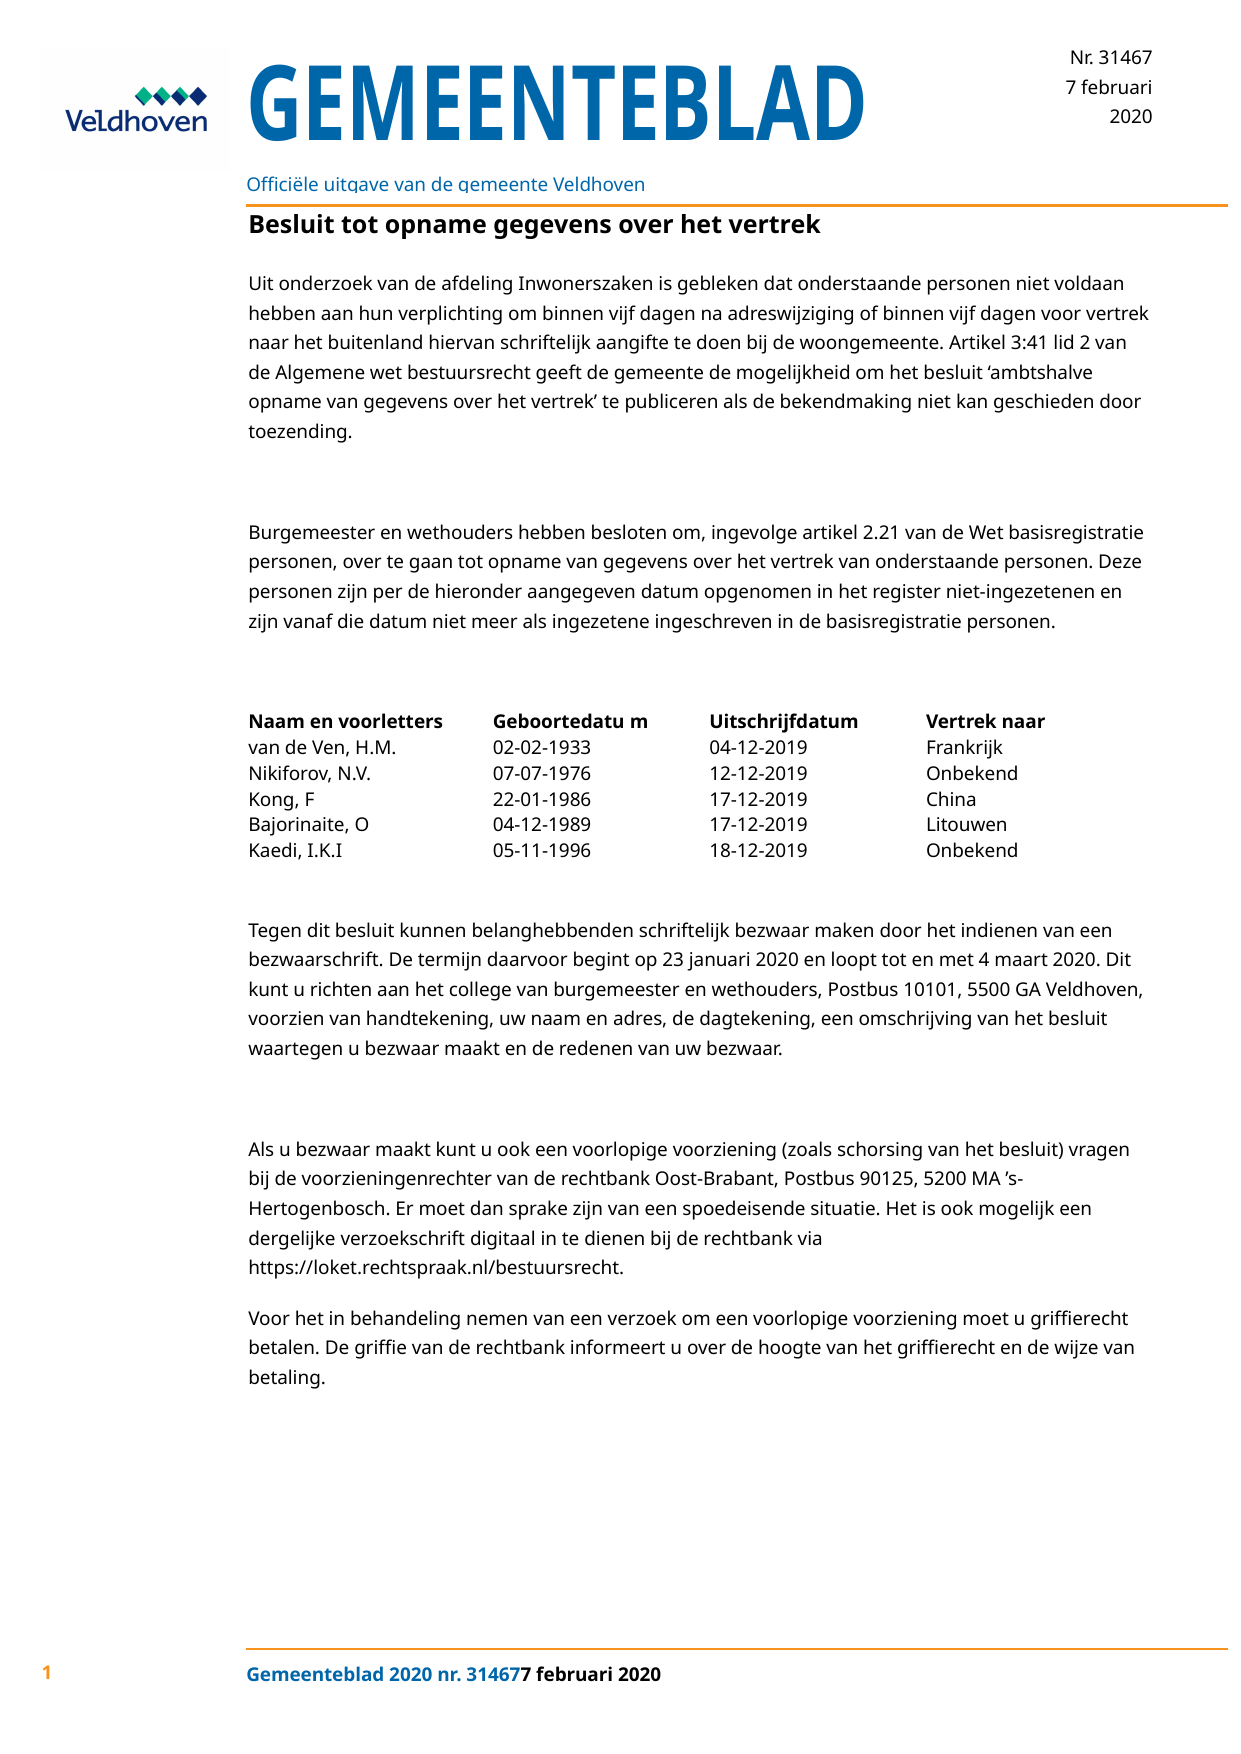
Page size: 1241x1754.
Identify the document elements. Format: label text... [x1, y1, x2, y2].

table_header Naam en voorletters [248, 709, 493, 734]
table_cell 02-02-1933 [493, 735, 709, 760]
table_cell 22-01-1986 [493, 786, 709, 812]
table_cell 04-12-2019 [709, 735, 926, 760]
text Besluit tot opname gegevens over het vertrek [248, 207, 1152, 241]
table_cell 04-12-1989 [493, 812, 709, 837]
table_header Geboortedatu m [493, 709, 709, 734]
text Uit onderzoek van de afdeling Inwonerszaken is gebleken dat onderstaande personen niet voldaan hebben aan hun verplichting om binnen vijf dagen na adreswijziging of binnen vijf dagen voor vertrek naar het buitenland hiervan schriftelijk aangifte te doen bij de woongemeente. Artikel 3:41 lid 2 van de Algemene wet bestuursrecht geeft de gemeente de mogelijkheid om het besluit ‘ambtshalve opname van gegevens over het vertrek’ te publiceren als de bekendmaking niet kan geschieden door toezending. [248, 270, 1152, 444]
table_header Uitschrijfdatum [709, 709, 926, 734]
picture [41, 47, 231, 172]
text Tegen dit besluit kunnen belanghebbenden schriftelijk bezwaar maken door het indienen van een bezwaarschrift. De termijn daarvoor begint op 23 januari 2020 en loopt tot en met 4 maart 2020. Dit kunt u richten aan het college van burgemeester en wethouders, Postbus 10101, 5500 GA Veldhoven, voorzien van handtekening, uw naam en adres, de dagtekening, een omschrijving van het besluit waartegen u bezwaar maakt en de redenen van uw bezwaar. [248, 917, 1152, 1061]
table_cell 18-12-2019 [709, 838, 926, 863]
table_cell Nikiforov, N.V. [248, 760, 493, 786]
table_cell Kong, F [248, 786, 493, 812]
text Burgemeester en wethouders hebben besloten om, ingevolge artikel 2.21 van de Wet basisregistratie personen, over te gaan tot opname van gegevens over het vertrek van onderstaande personen. Deze personen zijn per de hieronder aangegeven datum opgenomen in het register niet-ingezetenen en zijn vanaf die datum niet meer als ingezetene ingeschreven in de basisregistratie personen. [248, 519, 1152, 633]
table_cell 12-12-2019 [709, 760, 926, 786]
table_cell 07-07-1976 [493, 760, 709, 786]
table_cell Onbekend [926, 760, 1152, 786]
table_cell 17-12-2019 [709, 812, 926, 837]
table_cell China [926, 786, 1152, 812]
text Voor het in behandeling nemen van een verzoek om een voorlopige voorziening moet u griffierecht betalen. De griffie van de rechtbank informeert u over de hoogte van het griffierecht en de wijze van betaling. [248, 1305, 1152, 1389]
table_cell Onbekend [926, 838, 1152, 863]
text Als u bezwaar maakt kunt u ook een voorlopige voorziening (zoals schorsing van het besluit) vragen bij de voorzieningenrechter van de rechtbank Oost-Brabant, Postbus 90125, 5200 MA ’s-Hertogenbosch. Er moet dan sprake zijn van een spoedeisende situatie. Het is ook mogelijk een dergelijke verzoekschrift digitaal in te dienen bij de rechtbank via https://loket.rechtspraak.nl/bestuursrecht. [248, 1136, 1152, 1280]
table_cell van de Ven, H.M. [248, 735, 493, 760]
table_cell 05-11-1996 [493, 838, 709, 863]
table_header Vertrek naar [926, 709, 1152, 734]
table_cell Litouwen [926, 812, 1152, 837]
table_cell Kaedi, I.K.I [248, 838, 493, 863]
table_cell Frankrijk [926, 735, 1152, 760]
table_cell Bajorinaite, O [248, 812, 493, 837]
table_cell 17-12-2019 [709, 786, 926, 812]
